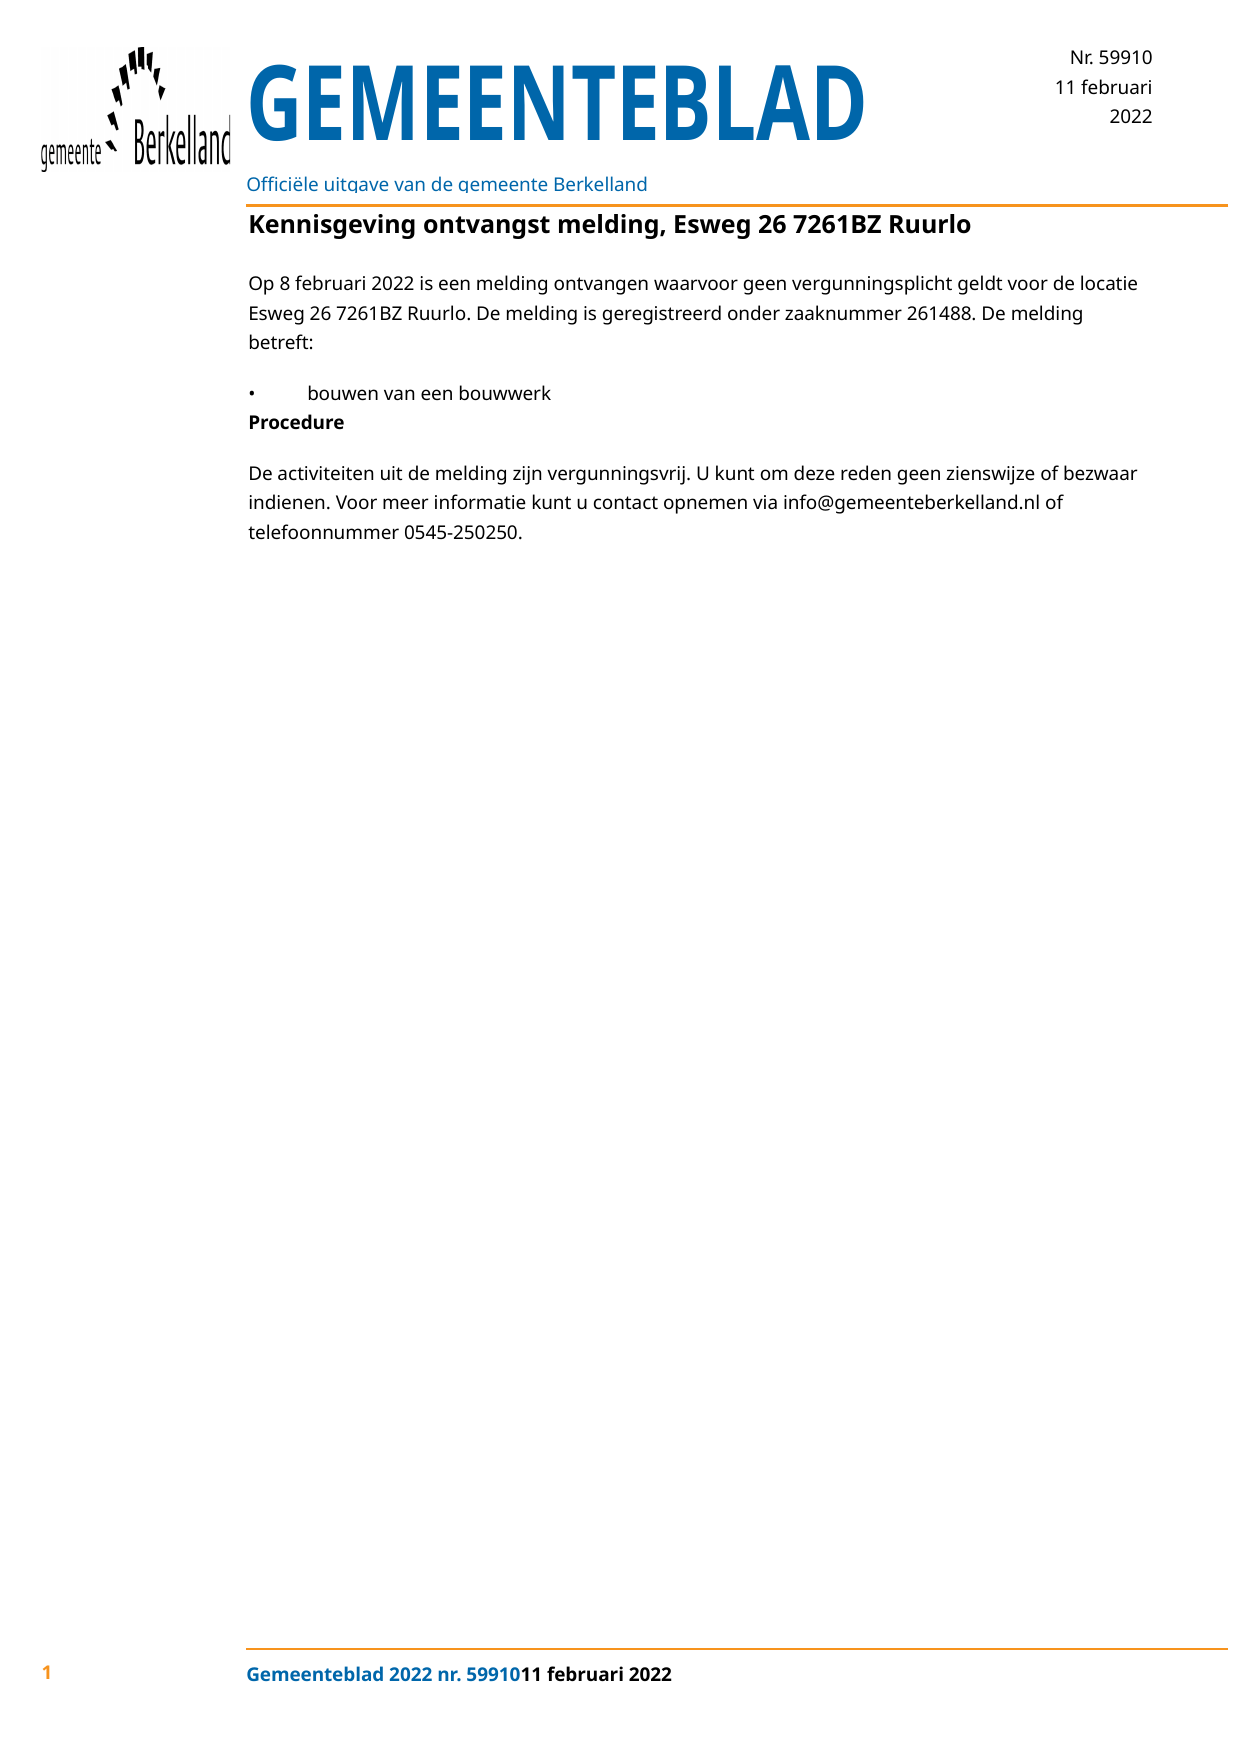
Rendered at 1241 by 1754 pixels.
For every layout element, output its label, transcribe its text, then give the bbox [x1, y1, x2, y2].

text Kennisgeving ontvangst melding, Esweg 26 7261BZ Ruurlo [248, 207, 1152, 241]
text Op 8 februari 2022 is een melding ontvangen waarvoor geen vergunningsplicht geldt voor de locatie Esweg 26 7261BZ Ruurlo. De melding is geregistreerd onder zaaknummer 261488. De melding betreft: [248, 270, 1152, 355]
picture [41, 47, 231, 172]
list bouwen van een bouwwerk [248, 380, 1152, 406]
text De activiteiten uit de melding zijn vergunningsvrij. U kunt om deze reden geen zienswijze of bezwaar indienen. Voor meer informatie kunt u contact opnemen via info@gemeenteberkelland.nl of telefoonnummer 0545-250250. [248, 460, 1152, 545]
text Procedure [248, 409, 1152, 435]
